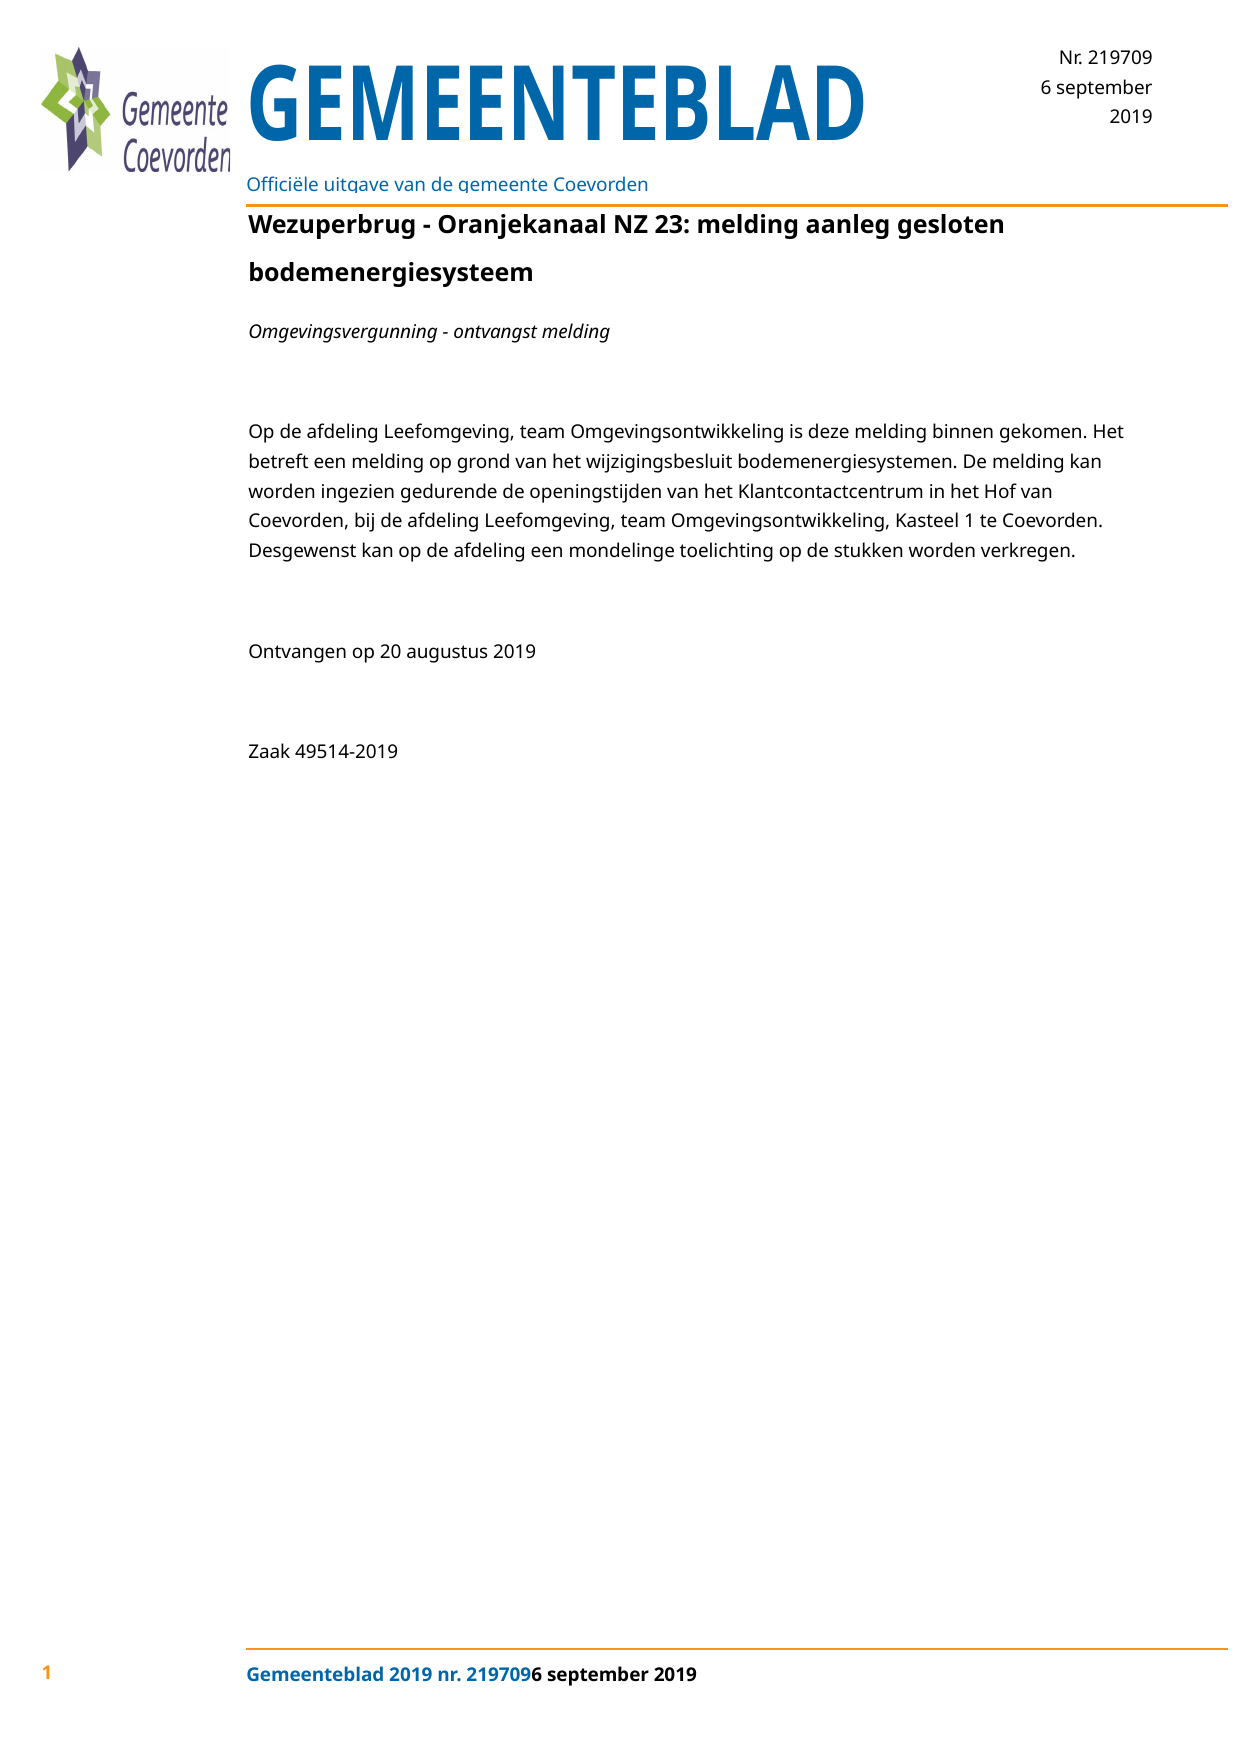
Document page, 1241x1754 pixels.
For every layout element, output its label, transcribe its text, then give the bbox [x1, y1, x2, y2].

picture [41, 47, 231, 172]
text Op de afdeling Leefomgeving, team Omgevingsontwikkeling is deze melding binnen gekomen. Het betreft een melding op grond van het wijzigingsbesluit bodemenergiesystemen. De melding kan worden ingezien gedurende de openingstijden van het Klantcontactcentrum in het Hof van Coevorden, bij de afdeling Leefomgeving, team Omgevingsontwikkeling, Kasteel 1 te Coevorden. Desgewenst kan op de afdeling een mondelinge toelichting op de stukken worden verkregen. [248, 419, 1152, 563]
text Omgevingsvergunning - ontvangst melding [248, 318, 1152, 344]
text Zaak 49514-2019 [248, 739, 1152, 764]
text Wezuperbrug - Oranjekanaal NZ 23: melding aanleg gesloten bodemenergiesysteem [248, 207, 1152, 288]
text Ontvangen op 20 augustus 2019 [248, 638, 1152, 664]
